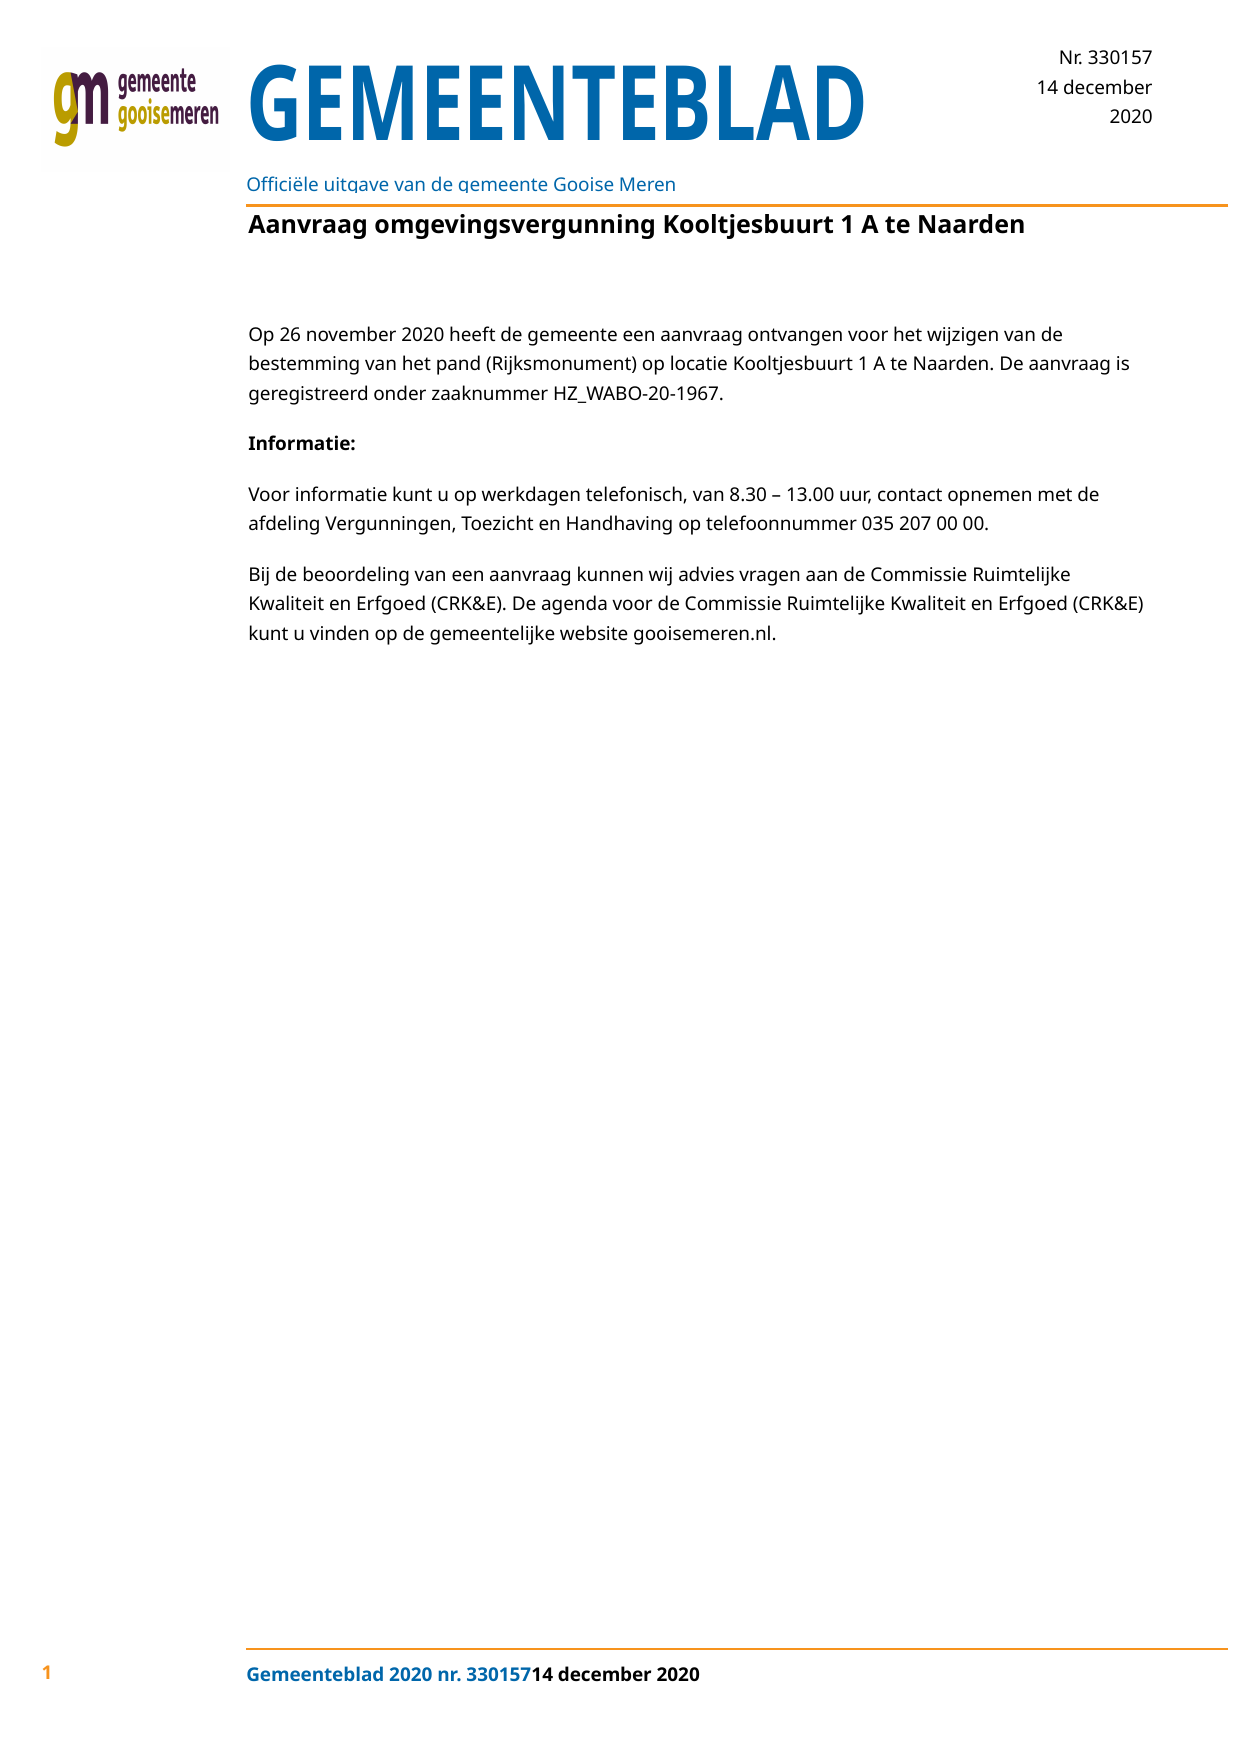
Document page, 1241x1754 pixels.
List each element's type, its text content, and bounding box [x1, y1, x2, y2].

text Voor informatie kunt u op werkdagen telefonisch, van 8.30 – 13.00 uur, contact opnemen met de afdeling Vergunningen, Toezicht en Handhaving op telefoonnummer 035 207 00 00. [248, 481, 1152, 536]
text Informatie: [248, 430, 1152, 456]
picture [41, 47, 231, 172]
text Op 26 november 2020 heeft de gemeente een aanvraag ontvangen voor het wijzigen van de bestemming van het pand (Rijksmonument) op locatie Kooltjesbuurt 1 A te Naarden. De aanvraag is geregistreerd onder zaaknummer HZ_WABO-20-1967. [248, 321, 1152, 406]
text Aanvraag omgevingsvergunning Kooltjesbuurt 1 A te Naarden [248, 207, 1152, 241]
text Bij de beoordeling van een aanvraag kunnen wij advies vragen aan de Commissie Ruimtelijke Kwaliteit en Erfgoed (CRK&E). De agenda voor de Commissie Ruimtelijke Kwaliteit en Erfgoed (CRK&E) kunt u vinden op de gemeentelijke website gooisemeren.nl. [248, 561, 1152, 646]
